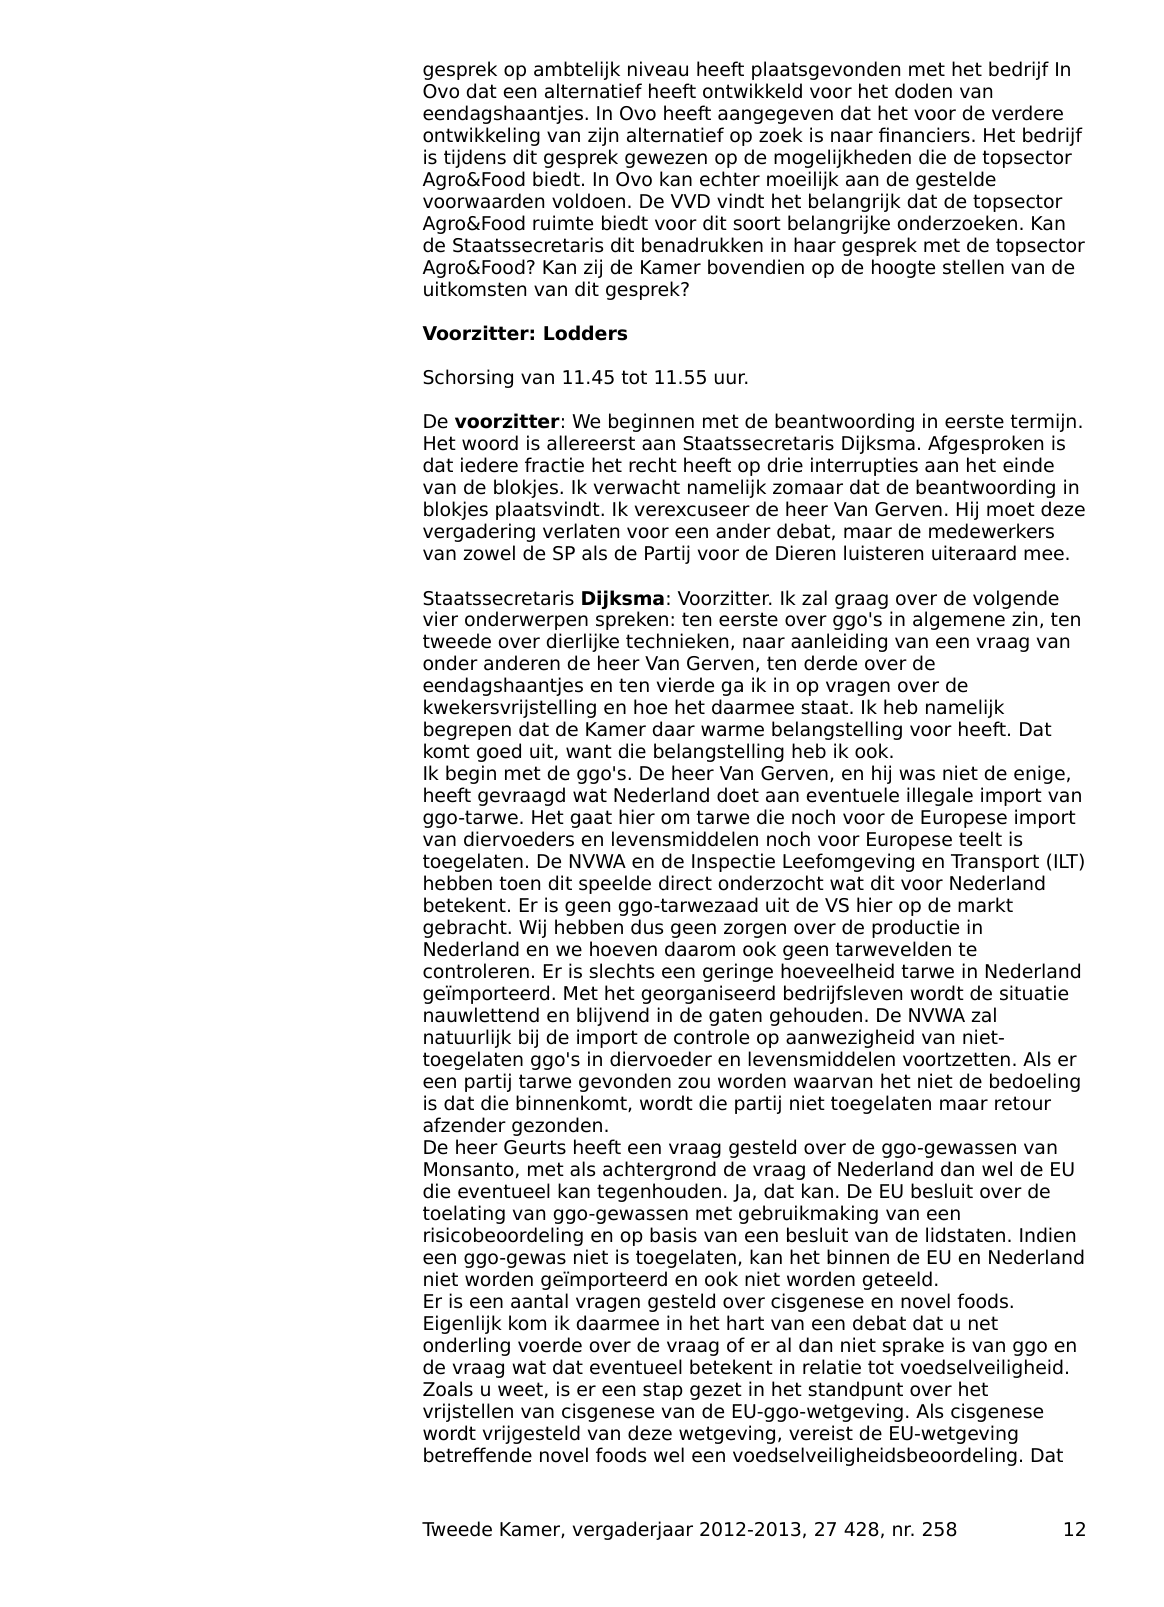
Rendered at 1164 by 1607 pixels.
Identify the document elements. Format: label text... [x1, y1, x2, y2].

text Schorsing van 11.45 tot 11.55 uur. [422, 367, 1087, 389]
text Ik begin met de ggo's. De heer Van Gerven, en hij was niet de enige, heeft gevraagd wat Nederland doet aan eventuele illegale import van ggo-tarwe. Het gaat hier om tarwe die noch voor de Europese import van diervoeders en levensmiddelen noch voor Europese teelt is toegelaten. De NVWA en de Inspectie Leefomgeving en Transport (ILT) hebben toen dit speelde direct onderzocht wat dit voor Nederland betekent. Er is geen ggo-tarwezaad uit de VS hier op de markt gebracht. Wij hebben dus geen zorgen over de productie in Nederland en we hoeven daarom ook geen tarwevelden te controleren. Er is slechts een geringe hoeveelheid tarwe in Nederland geïmporteerd. Met het georganiseerd bedrijfsleven wordt de situatie nauwlettend en blijvend in de gaten gehouden. De NVWA zal natuurlijk bij de import de controle op aanwezigheid van niet-toegelaten ggo's in diervoeder en levensmiddelen voortzetten. Als er een partij tarwe gevonden zou worden waarvan het niet de bedoeling is dat die binnenkomt, wordt die partij niet toegelaten maar retour afzender gezonden. [422, 763, 1087, 1137]
text gesprek op ambtelijk niveau heeft plaatsgevonden met het bedrijf In Ovo dat een alternatief heeft ontwikkeld voor het doden van eendagshaantjes. In Ovo heeft aangegeven dat het voor de verdere ontwikkeling van zijn alternatief op zoek is naar financiers. Het bedrijf is tijdens dit gesprek gewezen op de mogelijkheden die de topsector Agro&Food biedt. In Ovo kan echter moeilijk aan de gestelde voorwaarden voldoen. De VVD vindt het belangrijk dat de topsector Agro&Food ruimte biedt voor dit soort belangrijke onderzoeken. Kan de Staatssecretaris dit benadrukken in haar gesprek met de topsector Agro&Food? Kan zij de Kamer bovendien op de hoogte stellen van de uitkomsten van dit gesprek? [422, 59, 1087, 301]
text De heer Geurts heeft een vraag gesteld over de ggo-gewassen van Monsanto, met als achtergrond de vraag of Nederland dan wel de EU die eventueel kan tegenhouden. Ja, dat kan. De EU besluit over de toelating van ggo-gewassen met gebruikmaking van een risicobeoordeling en op basis van een besluit van de lidstaten. Indien een ggo-gewas niet is toegelaten, kan het binnen de EU en Nederland niet worden geïmporteerd en ook niet worden geteeld. [422, 1137, 1087, 1291]
text Staatssecretaris Dijksma: Voorzitter. Ik zal graag over de volgende vier onderwerpen spreken: ten eerste over ggo's in algemene zin, ten tweede over dierlijke technieken, naar aanleiding van een vraag van onder anderen de heer Van Gerven, ten derde over de eendagshaantjes en ten vierde ga ik in op vragen over de kwekersvrijstelling en hoe het daarmee staat. Ik heb namelijk begrepen dat de Kamer daar warme belangstelling voor heeft. Dat komt goed uit, want die belangstelling heb ik ook. [422, 587, 1087, 763]
text De voorzitter: We beginnen met de beantwoording in eerste termijn. Het woord is allereerst aan Staatssecretaris Dijksma. Afgesproken is dat iedere fractie het recht heeft op drie interrupties aan het einde van de blokjes. Ik verwacht namelijk zomaar dat de beantwoording in blokjes plaatsvindt. Ik verexcuseer de heer Van Gerven. Hij moet deze vergadering verlaten voor een ander debat, maar de medewerkers van zowel de SP als de Partij voor de Dieren luisteren uiteraard mee. [422, 411, 1087, 565]
subtitle Voorzitter: Lodders [422, 323, 1087, 345]
text Er is een aantal vragen gesteld over cisgenese en novel foods. Eigenlijk kom ik daarmee in het hart van een debat dat u net onderling voerde over de vraag of er al dan niet sprake is van ggo en de vraag wat dat eventueel betekent in relatie tot voedselveiligheid. Zoals u weet, is er een stap gezet in het standpunt over het vrijstellen van cisgenese van de EU-ggo-wetgeving. Als cisgenese wordt vrijgesteld van deze wetgeving, vereist de EU-wetgeving betreffende novel foods wel een voedselveiligheidsbeoordeling. Dat [422, 1291, 1087, 1467]
